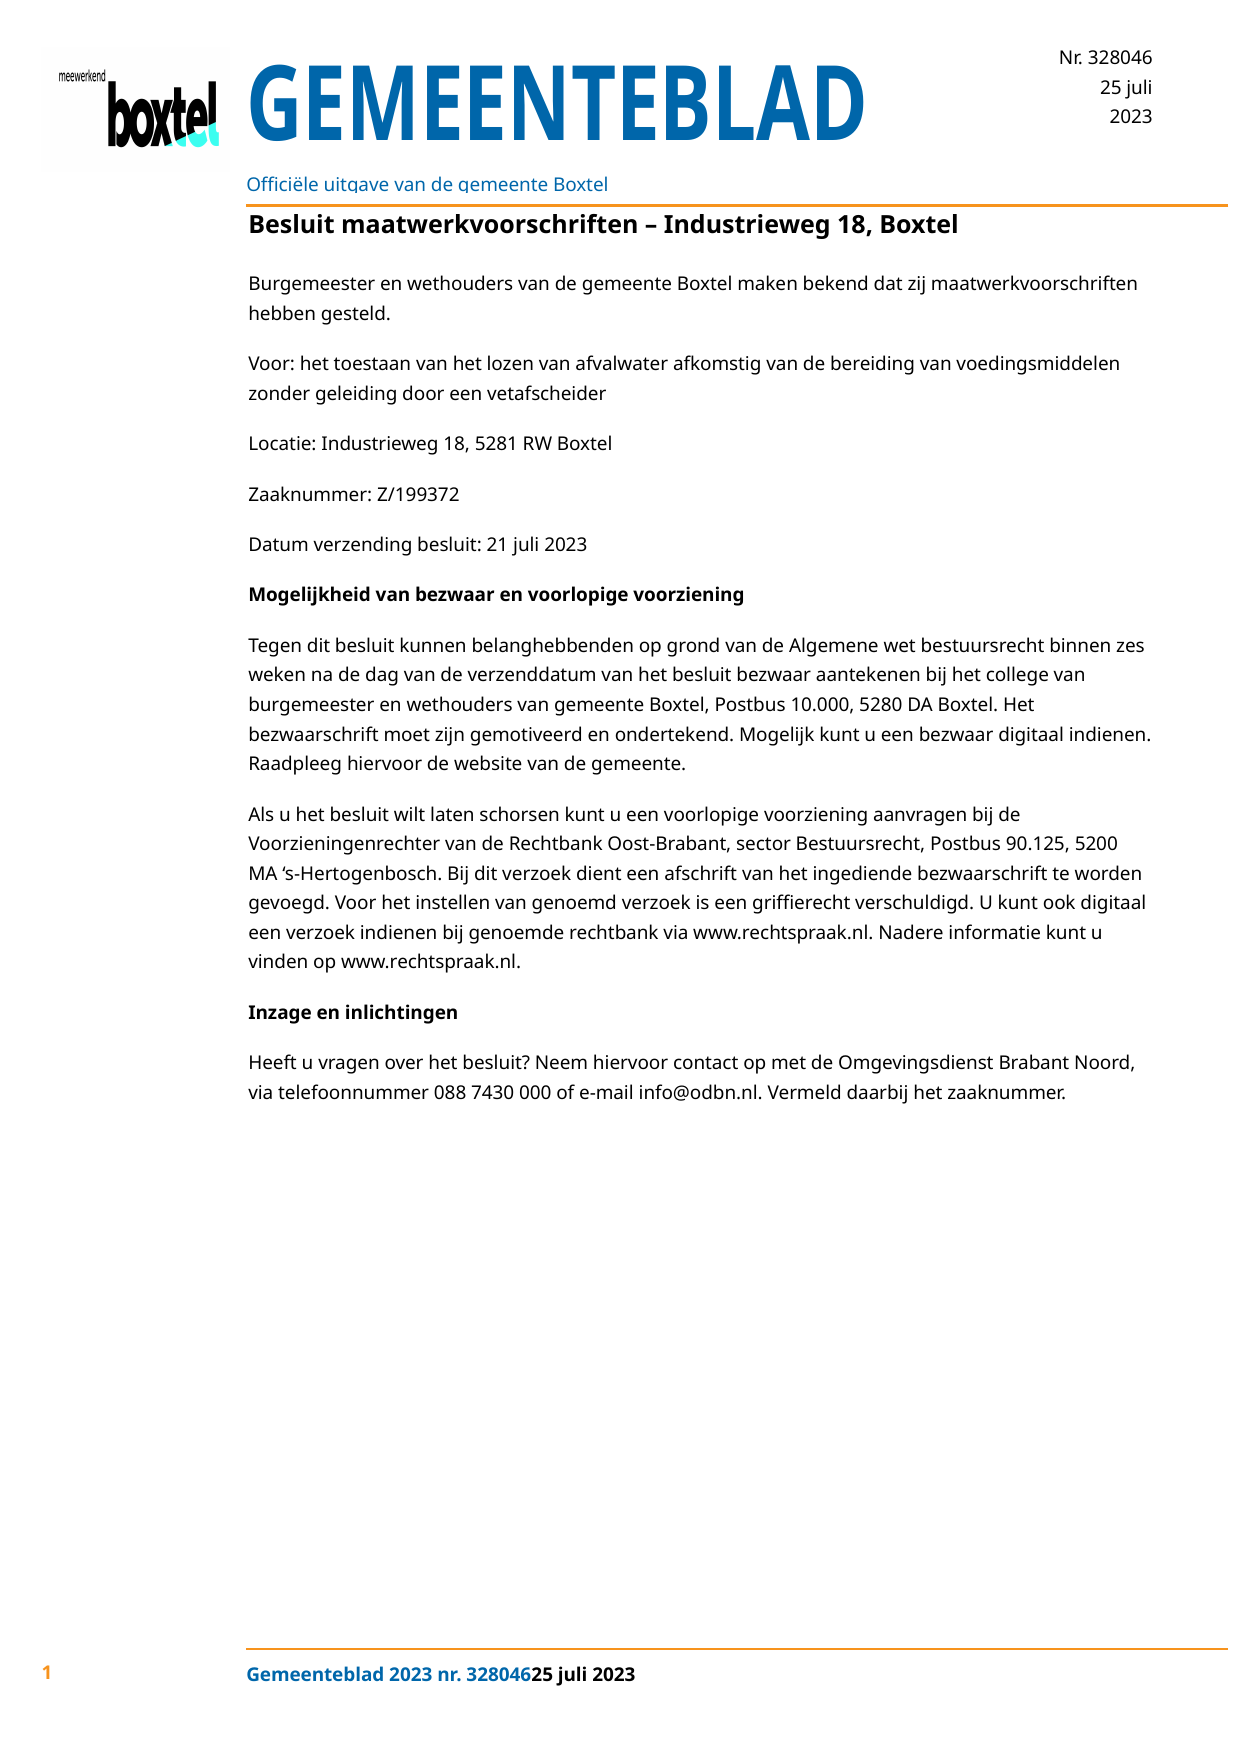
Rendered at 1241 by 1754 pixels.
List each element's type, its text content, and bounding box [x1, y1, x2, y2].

text Tegen dit besluit kunnen belanghebbenden op grond van de Algemene wet bestuursrecht binnen zes weken na de dag van de verzenddatum van het besluit bezwaar aantekenen bij het college van burgemeester en wethouders van gemeente Boxtel, Postbus 10.000, 5280 DA Boxtel. Het bezwaarschrift moet zijn gemotiveerd en ondertekend. Mogelijk kunt u een bezwaar digitaal indienen. Raadpleeg hiervoor de website van de gemeente. [248, 632, 1152, 776]
text Burgemeester en wethouders van de gemeente Boxtel maken bekend dat zij maatwerkvoorschriften hebben gesteld. [248, 270, 1152, 326]
text Inzage en inlichtingen [248, 999, 1152, 1025]
text Besluit maatwerkvoorschriften – Industrieweg 18, Boxtel [248, 207, 1152, 241]
text Locatie: Industrieweg 18, 5281 RW Boxtel [248, 430, 1152, 456]
text Voor: het toestaan van het lozen van afvalwater afkomstig van de bereiding van voedingsmiddelen zonder geleiding door een vetafscheider [248, 350, 1152, 406]
text Heeft u vragen over het besluit? Neem hiervoor contact op met de Omgevingsdienst Brabant Noord, via telefoonnummer 088 7430 000 of e-mail info@odbn.nl. Vermeld daarbij het zaaknummer. [248, 1049, 1152, 1105]
text Zaaknummer: Z/199372 [248, 481, 1152, 506]
text Mogelijkheid van bezwaar en voorlopige voorziening [248, 582, 1152, 607]
text Datum verzending besluit: 21 juli 2023 [248, 531, 1152, 557]
picture [41, 47, 231, 172]
text Als u het besluit wilt laten schorsen kunt u een voorlopige voorziening aanvragen bij de Voorzieningenrechter van de Rechtbank Oost-Brabant, sector Bestuursrecht, Postbus 90.125, 5200 MA ‘s-Hertogenbosch. Bij dit verzoek dient een afschrift van het ingediende bezwaarschrift te worden gevoegd. Voor het instellen van genoemd verzoek is een griffierecht verschuldigd. U kunt ook digitaal een verzoek indienen bij genoemde rechtbank via www.rechtspraak.nl. Nadere informatie kunt u vinden op www.rechtspraak.nl. [248, 801, 1152, 974]
